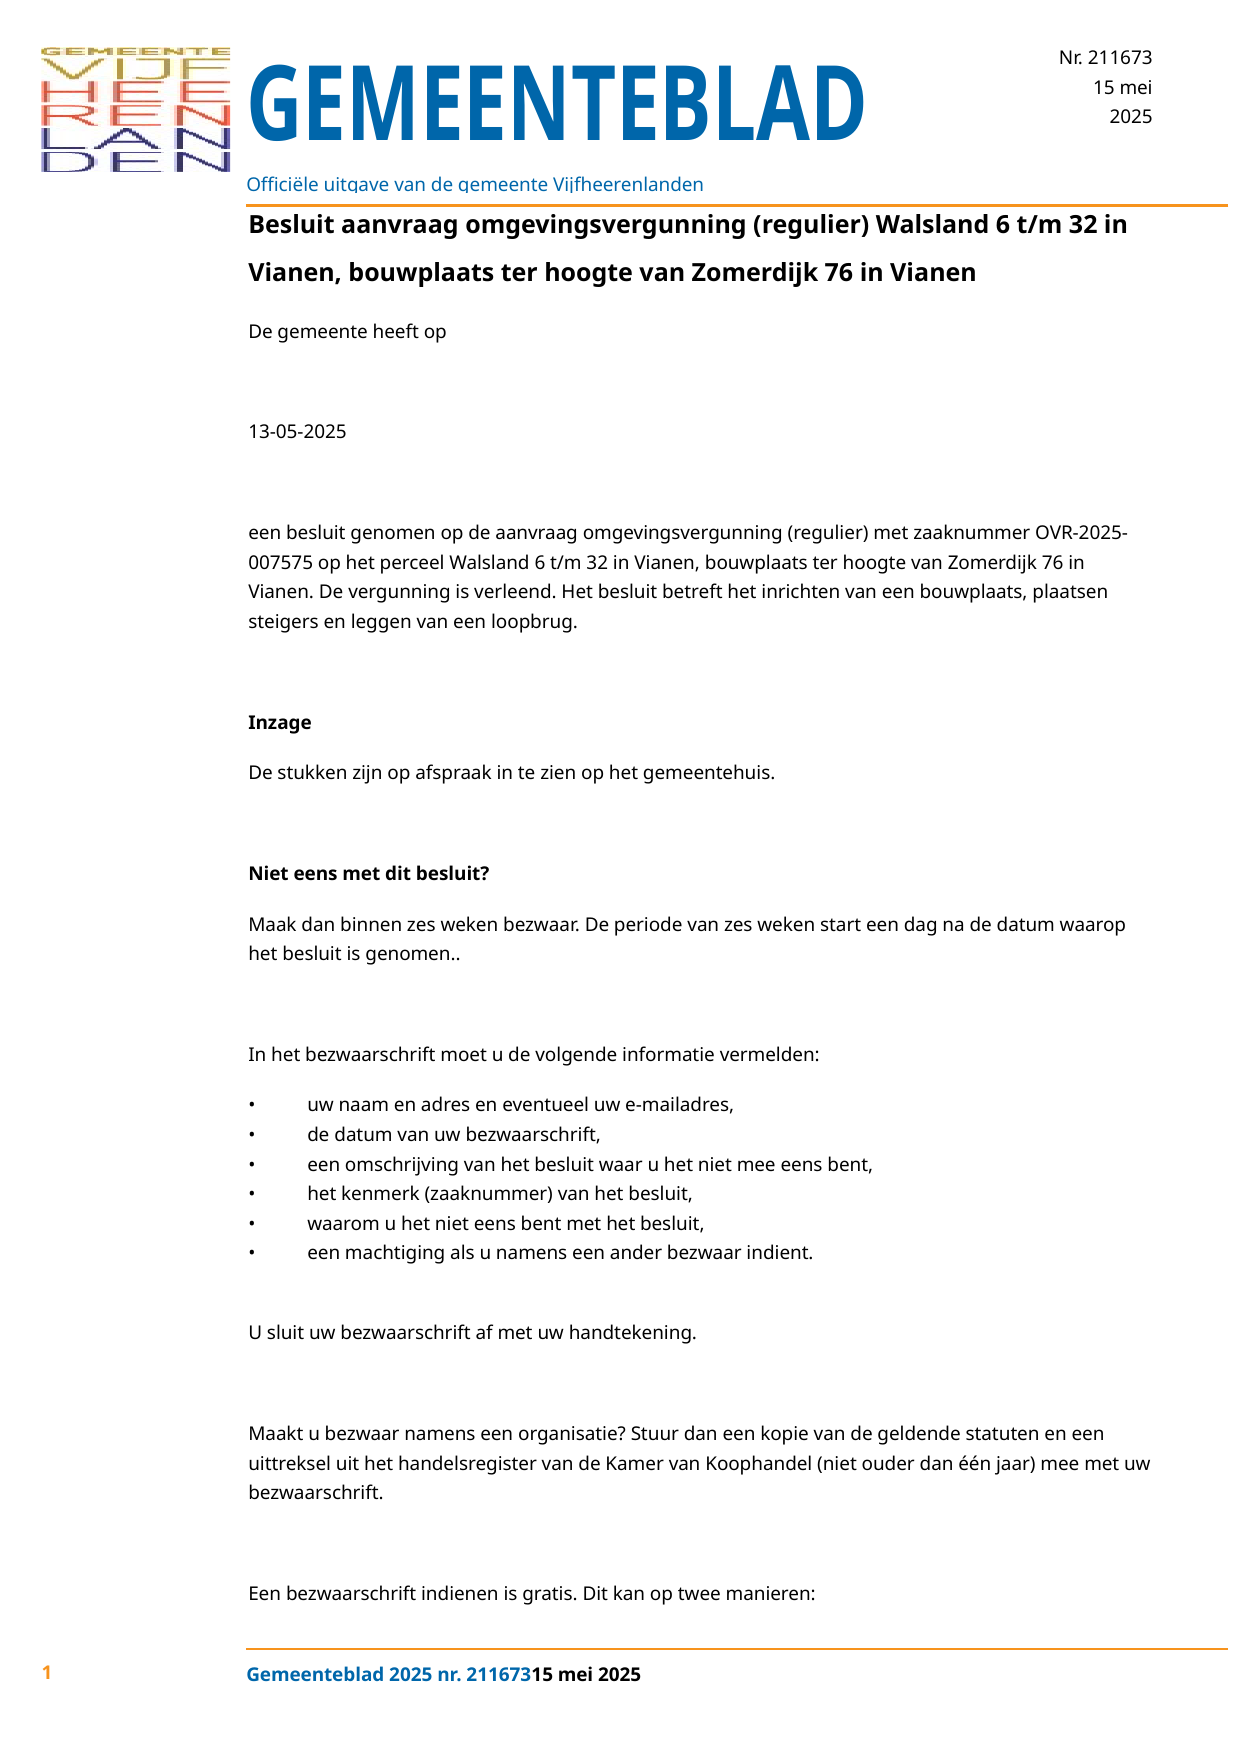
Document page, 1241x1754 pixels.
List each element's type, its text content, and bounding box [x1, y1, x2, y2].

text Een bezwaarschrift indienen is gratis. Dit kan op twee manieren: [248, 1580, 1152, 1606]
list een omschrijving van het besluit waar u het niet mee eens bent, [248, 1151, 1152, 1177]
text De gemeente heeft op [248, 318, 1152, 344]
list een machtiging als u namens een ander bezwaar indient. [248, 1239, 1152, 1265]
text De stukken zijn op afspraak in te zien op het gemeentehuis. [248, 759, 1152, 785]
text Inzage [248, 709, 1152, 735]
list uw naam en adres en eventueel uw e-mailadres, [248, 1092, 1152, 1117]
list het kenmerk (zaaknummer) van het besluit, [248, 1180, 1152, 1206]
text U sluit uw bezwaarschrift af met uw handtekening. [248, 1319, 1152, 1345]
list de datum van uw bezwaarschrift, [248, 1121, 1152, 1147]
list waarom u het niet eens bent met het besluit, [248, 1210, 1152, 1236]
text 13-05-2025 [248, 419, 1152, 444]
picture [41, 47, 231, 172]
text Niet eens met dit besluit? [248, 860, 1152, 886]
text een besluit genomen op de aanvraag omgevingsvergunning (regulier) met zaaknummer OVR-2025-007575 op het perceel Walsland 6 t/m 32 in Vianen, bouwplaats ter hoogte van Zomerdijk 76 in Vianen. De vergunning is verleend. Het besluit betreft het inrichten van een bouwplaats, plaatsen steigers en leggen van een loopbrug. [248, 519, 1152, 634]
text In het bezwaarschrift moet u de volgende informatie vermelden: [248, 1041, 1152, 1067]
text Maakt u bezwaar namens een organisatie? Stuur dan een kopie van de geldende statuten en een uittreksel uit het handelsregister van de Kamer van Koophandel (niet ouder dan één jaar) mee met uw bezwaarschrift. [248, 1420, 1152, 1505]
text Maak dan binnen zes weken bezwaar. De periode van zes weken start een dag na de datum waarop het besluit is genomen.. [248, 911, 1152, 966]
text Besluit aanvraag omgevingsvergunning (regulier) Walsland 6 t/m 32 in Vianen, bouwplaats ter hoogte van Zomerdijk 76 in Vianen [248, 207, 1152, 288]
